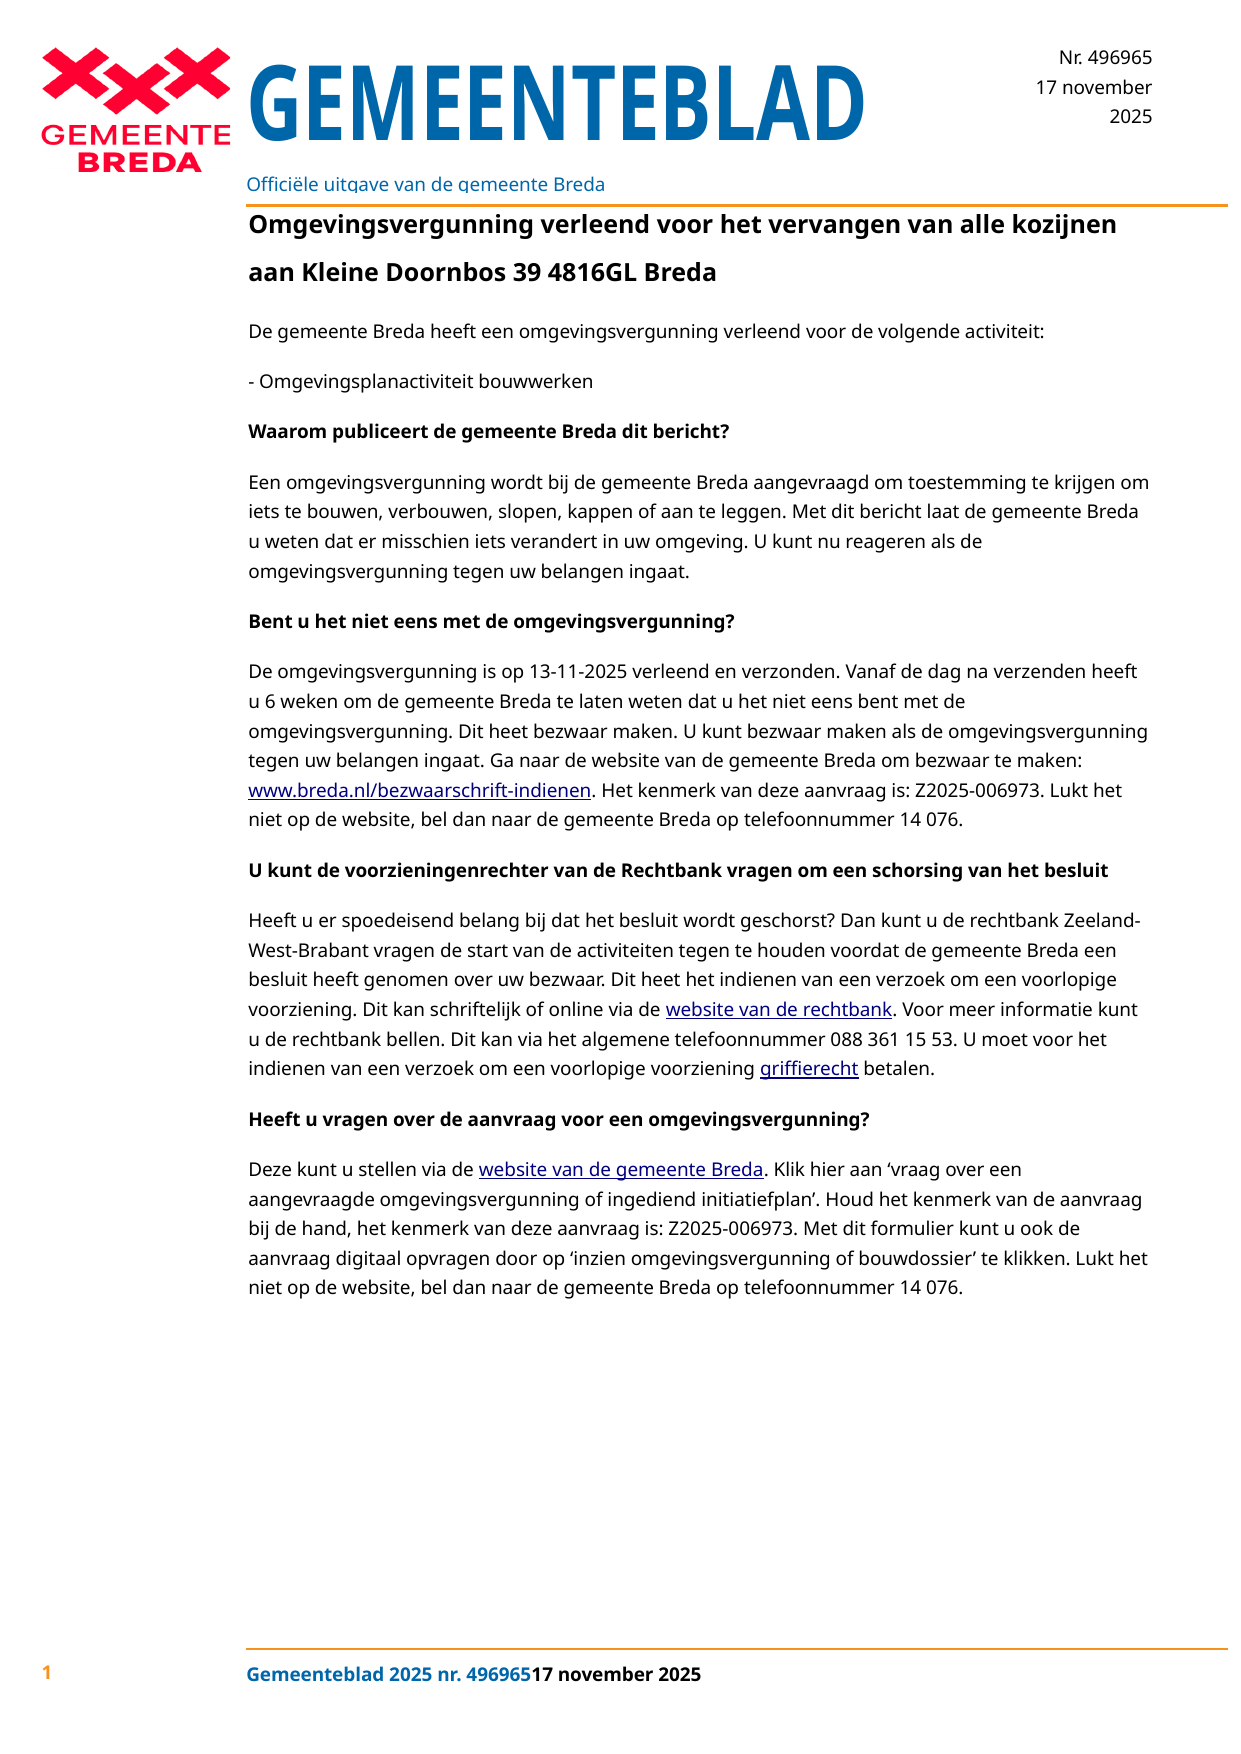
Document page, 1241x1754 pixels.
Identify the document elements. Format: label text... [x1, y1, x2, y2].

text Heeft u er spoedeisend belang bij dat het besluit wordt geschorst? Dan kunt u de rechtbank Zeeland-West-Brabant vragen de start van de activiteiten tegen te houden voordat de gemeente Breda een besluit heeft genomen over uw bezwaar. Dit heet het indienen van een verzoek om een voorlopige voorziening. Dit kan schriftelijk of online via de website van de rechtbank. Voor meer informatie kunt u de rechtbank bellen. Dit kan via het algemene telefoonnummer 088 361 15 53. U moet voor het indienen van een verzoek om een voorlopige voorziening griffierecht betalen. [248, 907, 1152, 1081]
text U kunt de voorzieningenrechter van de Rechtbank vragen om een schorsing van het besluit [248, 857, 1152, 883]
text Omgevingsvergunning verleend voor het vervangen van alle kozijnen aan Kleine Doornbos 39 4816GL Breda [248, 207, 1152, 288]
text Waarom publiceert de gemeente Breda dit bericht? [248, 419, 1152, 444]
picture [41, 47, 231, 172]
text De omgevingsvergunning is op 13-11-2025 verleend en verzonden. Vanaf de dag na verzenden heeft u 6 weken om de gemeente Breda te laten weten dat u het niet eens bent met de omgevingsvergunning. Dit heet bezwaar maken. U kunt bezwaar maken als de omgevingsvergunning tegen uw belangen ingaat. Ga naar de website van de gemeente Breda om bezwaar te maken: www.breda.nl/bezwaarschrift-indienen. Het kenmerk van deze aanvraag is: Z2025-006973. Lukt het niet op de website, bel dan naar de gemeente Breda op telefoonnummer 14 076. [248, 659, 1152, 832]
text Deze kunt u stellen via de website van de gemeente Breda. Klik hier aan ‘vraag over een aangevraagde omgevingsvergunning of ingediend initiatiefplan’. Houd het kenmerk van de aanvraag bij de hand, het kenmerk van deze aanvraag is: Z2025-006973. Met dit formulier kunt u ook de aanvraag digitaal opvragen door op ‘inzien omgevingsvergunning of bouwdossier’ te klikken. Lukt het niet op de website, bel dan naar de gemeente Breda op telefoonnummer 14 076. [248, 1156, 1152, 1300]
text Heeft u vragen over de aanvraag voor een omgevingsvergunning? [248, 1106, 1152, 1132]
text De gemeente Breda heeft een omgevingsvergunning verleend voor de volgende activiteit: [248, 318, 1152, 344]
text Bent u het niet eens met de omgevingsvergunning? [248, 608, 1152, 634]
text Een omgevingsvergunning wordt bij de gemeente Breda aangevraagd om toestemming te krijgen om iets te bouwen, verbouwen, slopen, kappen of aan te leggen. Met dit bericht laat de gemeente Breda u weten dat er misschien iets verandert in uw omgeving. U kunt nu reageren als de omgevingsvergunning tegen uw belangen ingaat. [248, 469, 1152, 584]
text - Omgevingsplanactiviteit bouwwerken [248, 368, 1152, 394]
